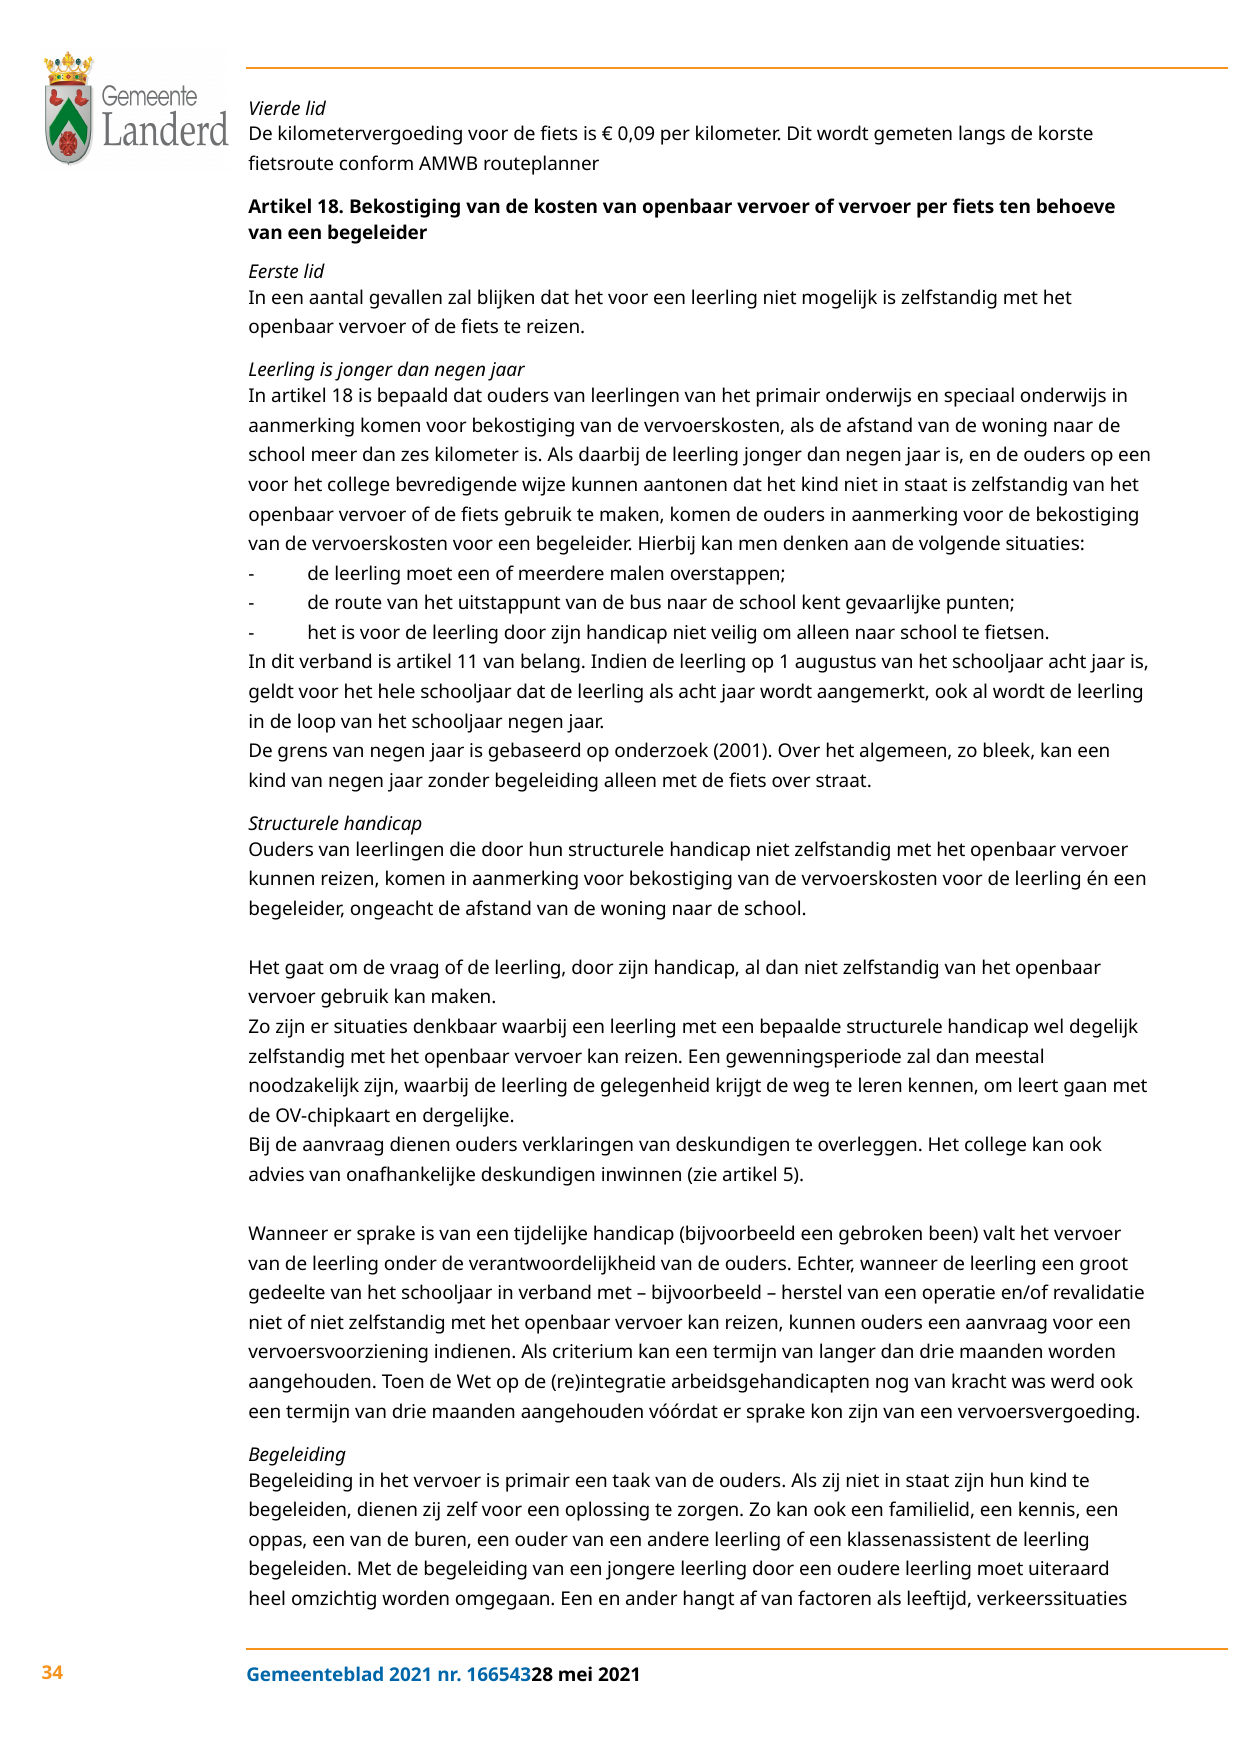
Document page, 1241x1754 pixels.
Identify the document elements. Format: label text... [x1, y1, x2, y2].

text Vierde lid [248, 95, 1152, 121]
text Zo zijn er situaties denkbaar waarbij een leerling met een bepaalde structurele handicap wel degelijk zelfstandig met het openbaar vervoer kan reizen. Een gewenningsperiode zal dan meestal noodzakelijk zijn, waarbij de leerling de gelegenheid krijgt de weg te leren kennen, om leert gaan met de OV-chipkaart en dergelijke. [248, 1013, 1152, 1128]
text In artikel 18 is bepaald dat ouders van leerlingen van het primair onderwijs en speciaal onderwijs in aanmerking komen voor bekostiging van de vervoerskosten, als de afstand van de woning naar de school meer dan zes kilometer is. Als daarbij de leerling jonger dan negen jaar is, en de ouders op een voor het college bevredigende wijze kunnen aantonen dat het kind niet in staat is zelfstandig van het openbaar vervoer of de fiets gebruik te maken, komen de ouders in aanmerking voor de bekostiging van de vervoerskosten voor een begeleider. Hierbij kan men denken aan de volgende situaties: [248, 382, 1152, 556]
text Leerling is jonger dan negen jaar [248, 357, 1152, 382]
text Begeleiding in het vervoer is primair een taak van de ouders. Als zij niet in staat zijn hun kind te begeleiden, dienen zij zelf voor een oplossing te zorgen. Zo kan ook een familielid, een kennis, een oppas, een van de buren, een ouder van een andere leerling of een klassenassistent de leerling begeleiden. Met de begeleiding van een jongere leerling door een oudere leerling moet uiteraard heel omzichtig worden omgegaan. Een en ander hangt af van factoren als leeftijd, verkeerssituaties [248, 1467, 1152, 1611]
text In een aantal gevallen zal blijken dat het voor een leerling niet mogelijk is zelfstandig met het openbaar vervoer of de fiets te reizen. [248, 284, 1152, 339]
list de leerling moet een of meerdere malen overstappen; [248, 560, 1152, 586]
text Eerste lid [248, 258, 1152, 284]
text Structurele handicap [248, 810, 1152, 836]
picture [41, 47, 231, 172]
text Wanneer er sprake is van een tijdelijke handicap (bijvoorbeeld een gebroken been) valt het vervoer van de leerling onder de verantwoordelijkheid van de ouders. Echter, wanneer de leerling een groot gedeelte van het schooljaar in verband met – bijvoorbeeld – herstel van een operatie en/of revalidatie niet of niet zelfstandig met het openbaar vervoer kan reizen, kunnen ouders een aanvraag voor een vervoersvoorziening indienen. Als criterium kan een termijn van langer dan drie maanden worden aangehouden. Toen de Wet op de (re)integratie arbeidsgehandicapten nog van kracht was werd ook een termijn van drie maanden aangehouden vóórdat er sprake kon zijn van een vervoersvergoeding. [248, 1220, 1152, 1424]
text Artikel 18. Bekostiging van de kosten van openbaar vervoer of vervoer per fiets ten behoeve van een begeleider [248, 193, 1152, 245]
list de route van het uitstappunt van de bus naar de school kent gevaarlijke punten; [248, 589, 1152, 615]
list het is voor de leerling door zijn handicap niet veilig om alleen naar school te fietsen. [248, 619, 1152, 645]
text Begeleiding [248, 1441, 1152, 1467]
text In dit verband is artikel 11 van belang. Indien de leerling op 1 augustus van het schooljaar acht jaar is, geldt voor het hele schooljaar dat de leerling als acht jaar wordt aangemerkt, ook al wordt de leerling in de loop van het schooljaar negen jaar. [248, 649, 1152, 733]
text Bij de aanvraag dienen ouders verklaringen van deskundigen te overleggen. Het college kan ook advies van onafhankelijke deskundigen inwinnen (zie artikel 5). [248, 1132, 1152, 1187]
text Het gaat om de vraag of de leerling, door zijn handicap, al dan niet zelfstandig van het openbaar vervoer gebruik kan maken. [248, 954, 1152, 1009]
text De grens van negen jaar is gebaseerd op onderzoek (2001). Over het algemeen, zo bleek, kan een kind van negen jaar zonder begeleiding alleen met de fiets over straat. [248, 737, 1152, 793]
text De kilometervergoeding voor de fiets is € 0,09 per kilometer. Dit wordt gemeten langs de korste fietsroute conform AMWB routeplanner [248, 121, 1152, 176]
text Ouders van leerlingen die door hun structurele handicap niet zelfstandig met het openbaar vervoer kunnen reizen, komen in aanmerking voor bekostiging van de vervoerskosten voor de leerling én een begeleider, ongeacht de afstand van de woning naar de school. [248, 836, 1152, 921]
